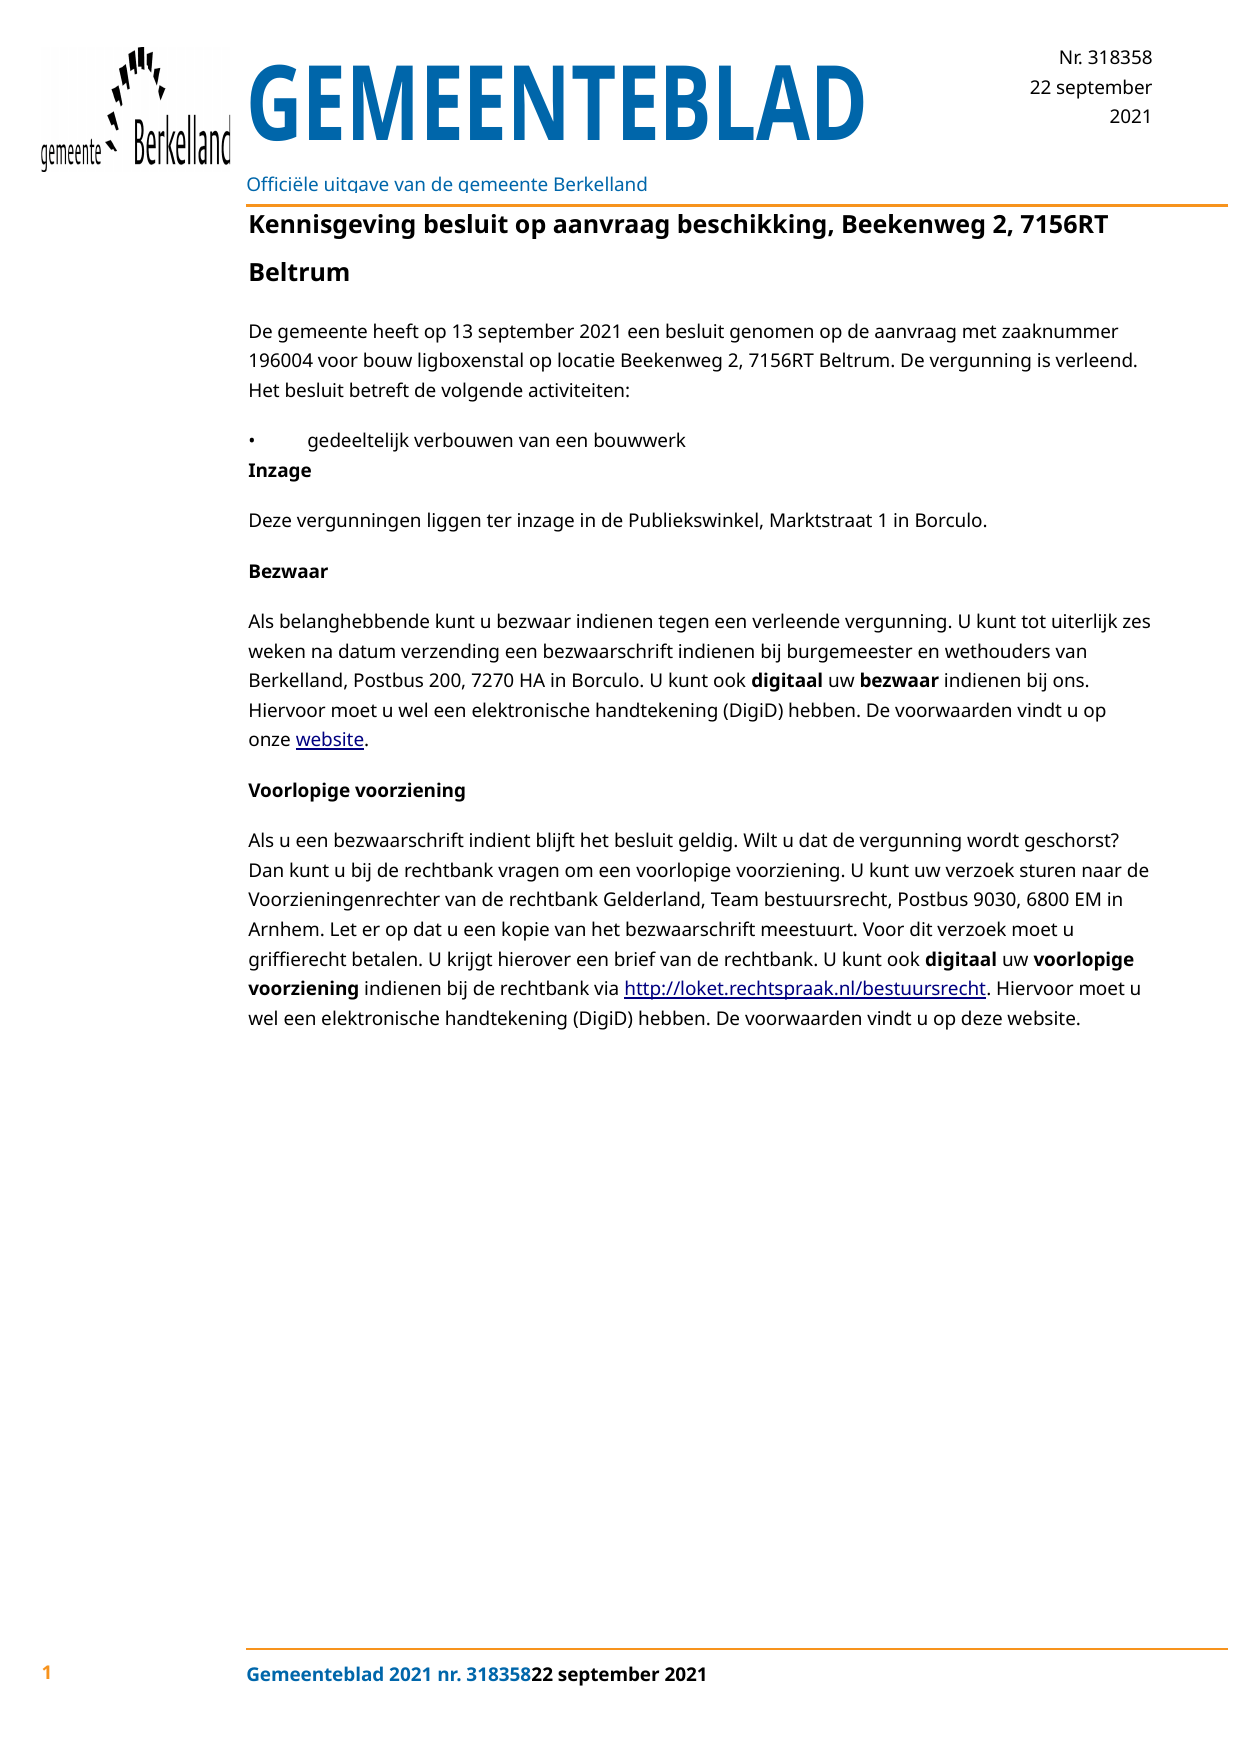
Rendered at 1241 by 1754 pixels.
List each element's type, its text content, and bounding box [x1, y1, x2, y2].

picture [41, 47, 231, 172]
text Kennisgeving besluit op aanvraag beschikking, Beekenweg 2, 7156RT Beltrum [248, 207, 1152, 288]
text Bezwaar [248, 558, 1152, 584]
text Als belanghebbende kunt u bezwaar indienen tegen een verleende vergunning. U kunt tot uiterlijk zes weken na datum verzending een bezwaarschrift indienen bij burgemeester en wethouders van Berkelland, Postbus 200, 7270 HA in Borculo. U kunt ook digitaal uw bezwaar indienen bij ons. Hiervoor moet u wel een elektronische handtekening (DigiD) hebben. De voorwaarden vindt u op onze website. [248, 608, 1152, 752]
text Voorlopige voorziening [248, 777, 1152, 803]
text De gemeente heeft op 13 september 2021 een besluit genomen op de aanvraag met zaaknummer 196004 voor bouw ligboxenstal op locatie Beekenweg 2, 7156RT Beltrum. De vergunning is verleend. Het besluit betreft de volgende activiteiten: [248, 318, 1152, 403]
text Als u een bezwaarschrift indient blijft het besluit geldig. Wilt u dat de vergunning wordt geschorst? Dan kunt u bij de rechtbank vragen om een voorlopige voorziening. U kunt uw verzoek sturen naar de Voorzieningenrechter van de rechtbank Gelderland, Team bestuursrecht, Postbus 9030, 6800 EM in Arnhem. Let er op dat u een kopie van het bezwaarschrift meestuurt. Voor dit verzoek moet u griffierecht betalen. U krijgt hierover een brief van de rechtbank. U kunt ook digitaal uw voorlopige voorziening indienen bij de rechtbank via http://loket.rechtspraak.nl/bestuursrecht. Hiervoor moet u wel een elektronische handtekening (DigiD) hebben. De voorwaarden vindt u op deze website. [248, 827, 1152, 1031]
text Inzage [248, 457, 1152, 483]
list gedeeltelijk verbouwen van een bouwwerk [248, 427, 1152, 453]
text Deze vergunningen liggen ter inzage in de Publiekswinkel, Marktstraat 1 in Borculo. [248, 507, 1152, 533]
